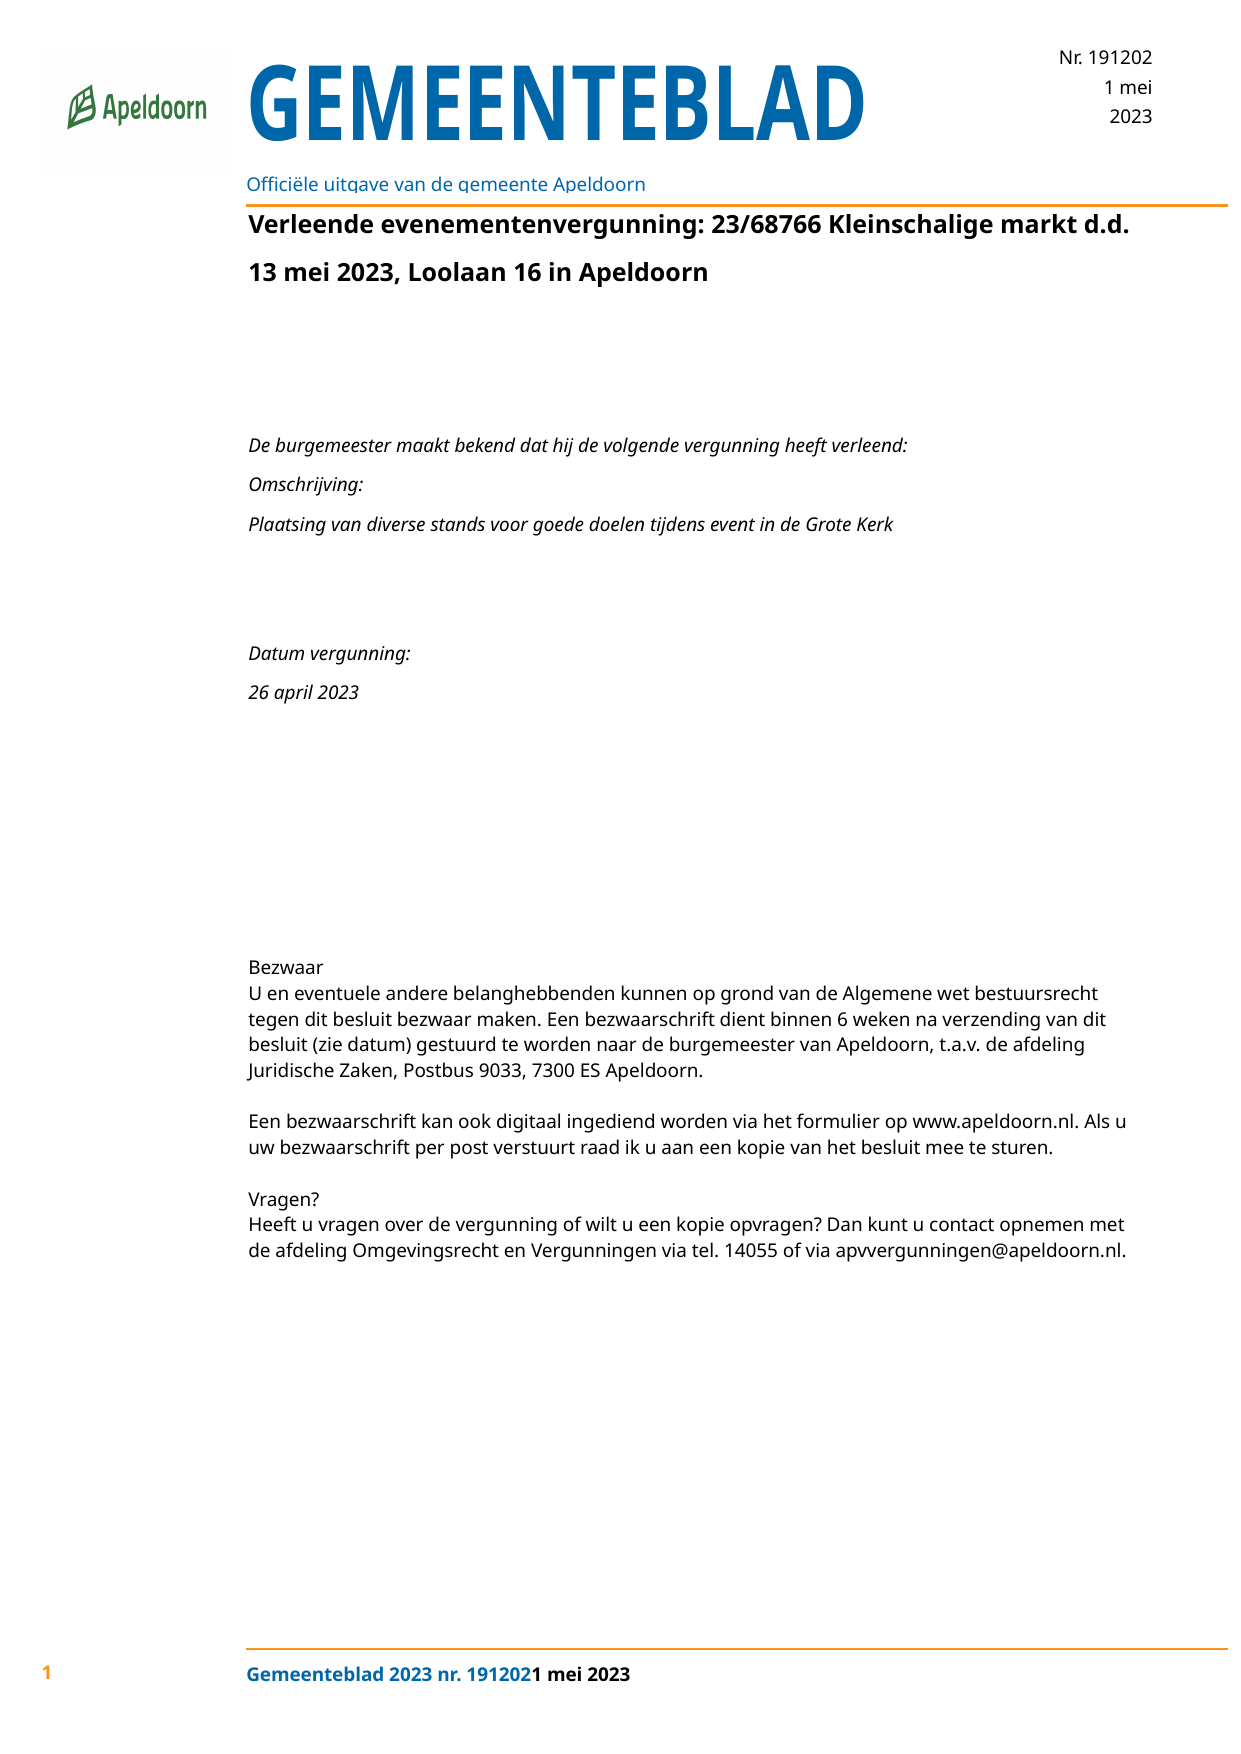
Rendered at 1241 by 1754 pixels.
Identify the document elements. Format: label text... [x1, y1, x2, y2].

text De burgemeester maakt bekend dat hij de volgende vergunning heeft verleend: [248, 432, 1152, 458]
text Vragen? [248, 1186, 1152, 1212]
text Heeft u vragen over de vergunning of wilt u een kopie opvragen? Dan kunt u contact opnemen met de afdeling Omgevingsrecht en Vergunningen via tel. 14055 of via apvvergunningen@apeldoorn.nl. [248, 1212, 1152, 1263]
text Een bezwaarschrift kan ook digitaal ingediend worden via het formulier op www.apeldoorn.nl. Als u uw bezwaarschrift per post verstuurt raad ik u aan een kopie van het besluit mee te sturen. [248, 1109, 1152, 1160]
text Omschrijving: [248, 472, 1152, 497]
picture [41, 47, 231, 172]
text U en eventuele andere belanghebbenden kunnen op grond van de Algemene wet bestuursrecht tegen dit besluit bezwaar maken. Een bezwaarschrift dient binnen 6 weken na verzending van dit besluit (zie datum) gestuurd te worden naar de burgemeester van Apeldoorn, t.a.v. de afdeling Juridische Zaken, Postbus 9033, 7300 ES Apeldoorn. [248, 980, 1152, 1083]
text Plaatsing van diverse stands voor goede doelen tijdens event in de Grote Kerk [248, 511, 1152, 537]
text Verleende evenementenvergunning: 23/68766 Kleinschalige markt d.d. 13 mei 2023, Loolaan 16 in Apeldoorn [248, 207, 1152, 288]
text Datum vergunning: [248, 640, 1152, 666]
text Bezwaar [248, 954, 1152, 980]
text 26 april 2023 [248, 679, 1152, 705]
